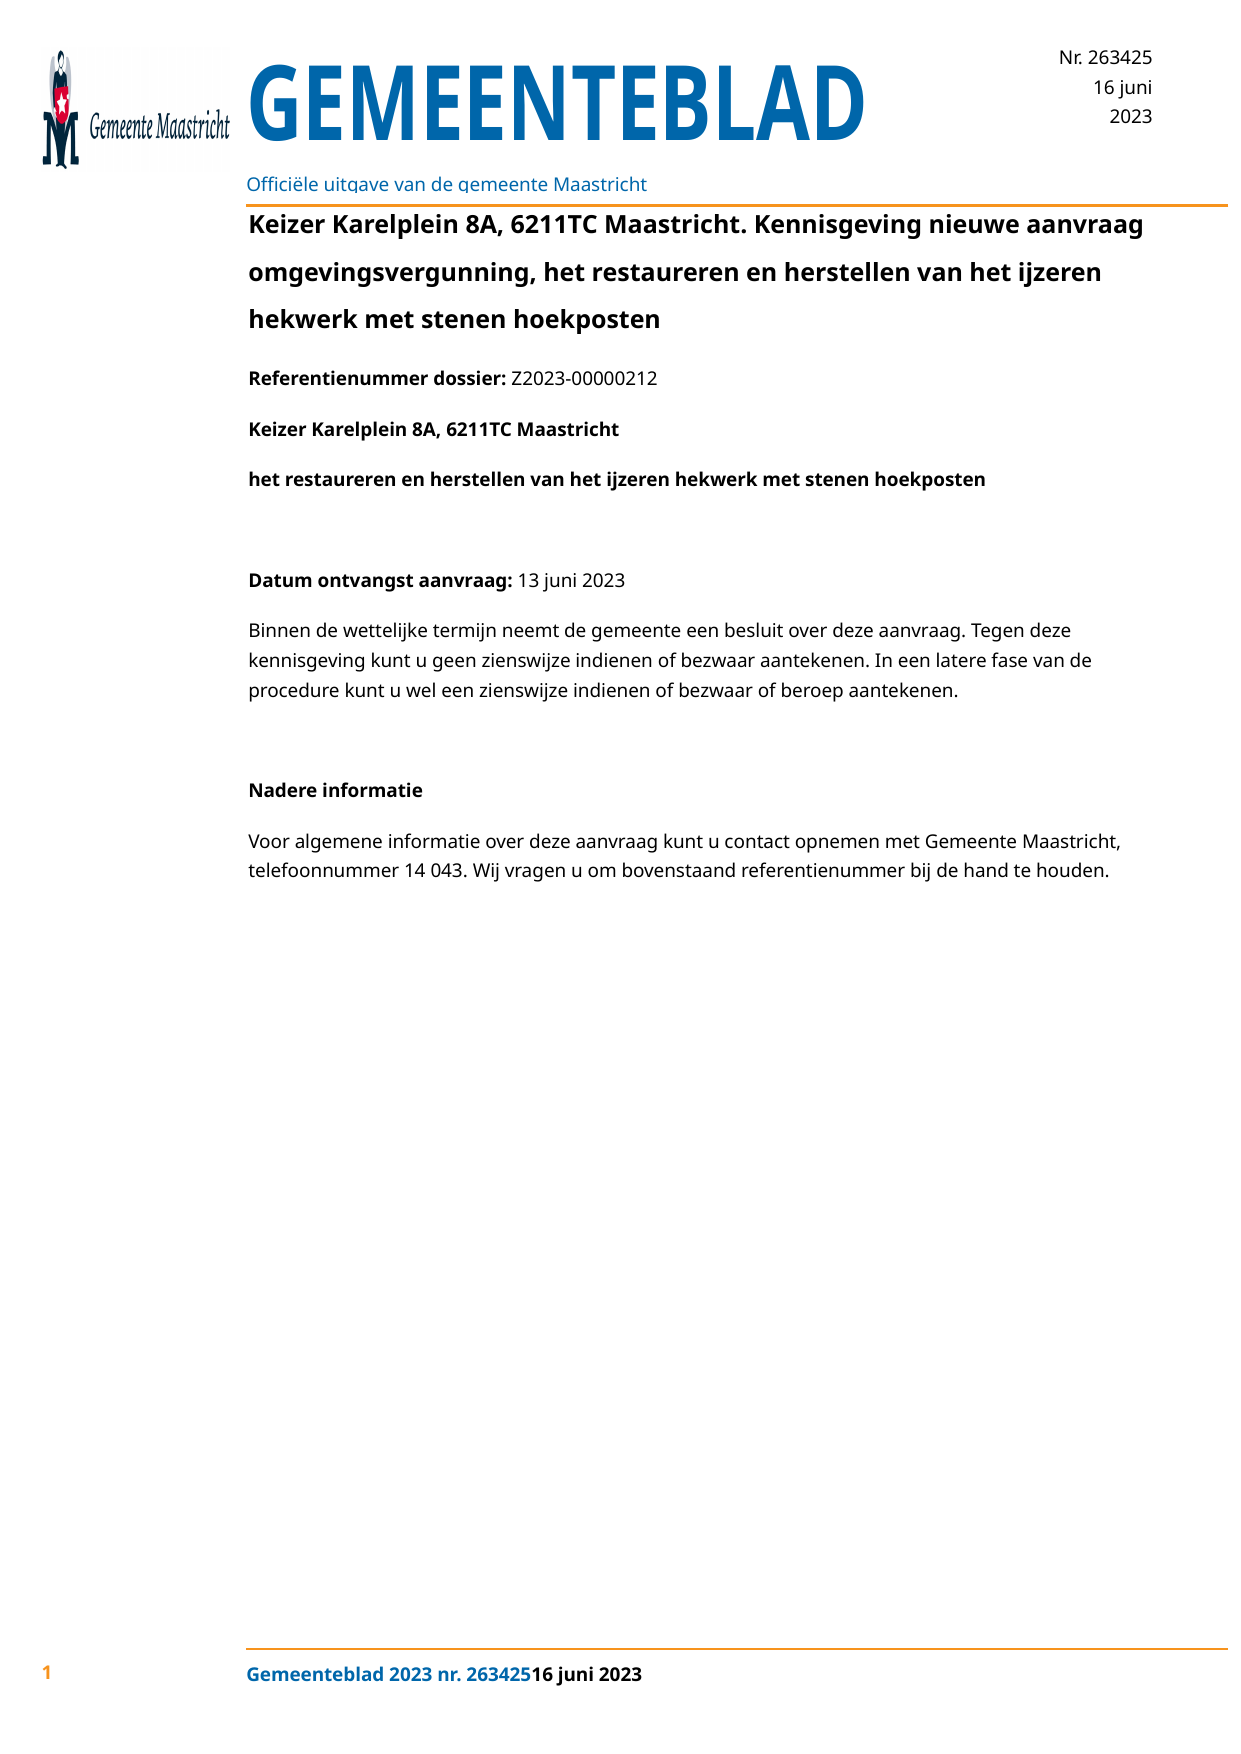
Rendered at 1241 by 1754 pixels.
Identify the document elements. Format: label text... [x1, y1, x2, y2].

text Keizer Karelplein 8A, 6211TC Maastricht [248, 416, 1152, 442]
text Nadere informatie [248, 778, 1152, 803]
picture [41, 47, 231, 172]
text Binnen de wettelijke termijn neemt de gemeente een besluit over deze aanvraag. Tegen deze kennisgeving kunt u geen zienswijze indienen of bezwaar aantekenen. In een latere fase van de procedure kunt u wel een zienswijze indienen of bezwaar of beroep aantekenen. [248, 618, 1152, 702]
text Datum ontvangst aanvraag: 13 juni 2023 [248, 567, 1152, 593]
text Keizer Karelplein 8A, 6211TC Maastricht. Kennisgeving nieuwe aanvraag omgevingsvergunning, het restaureren en herstellen van het ijzeren hekwerk met stenen hoekposten [248, 207, 1152, 336]
text Referentienummer dossier: Z2023-00000212 [248, 366, 1152, 391]
text het restaureren en herstellen van het ijzeren hekwerk met stenen hoekposten [248, 466, 1152, 492]
text Voor algemene informatie over deze aanvraag kunt u contact opnemen met Gemeente Maastricht, telefoonnummer 14 043. Wij vragen u om bovenstaand referentienummer bij de hand te houden. [248, 828, 1152, 883]
